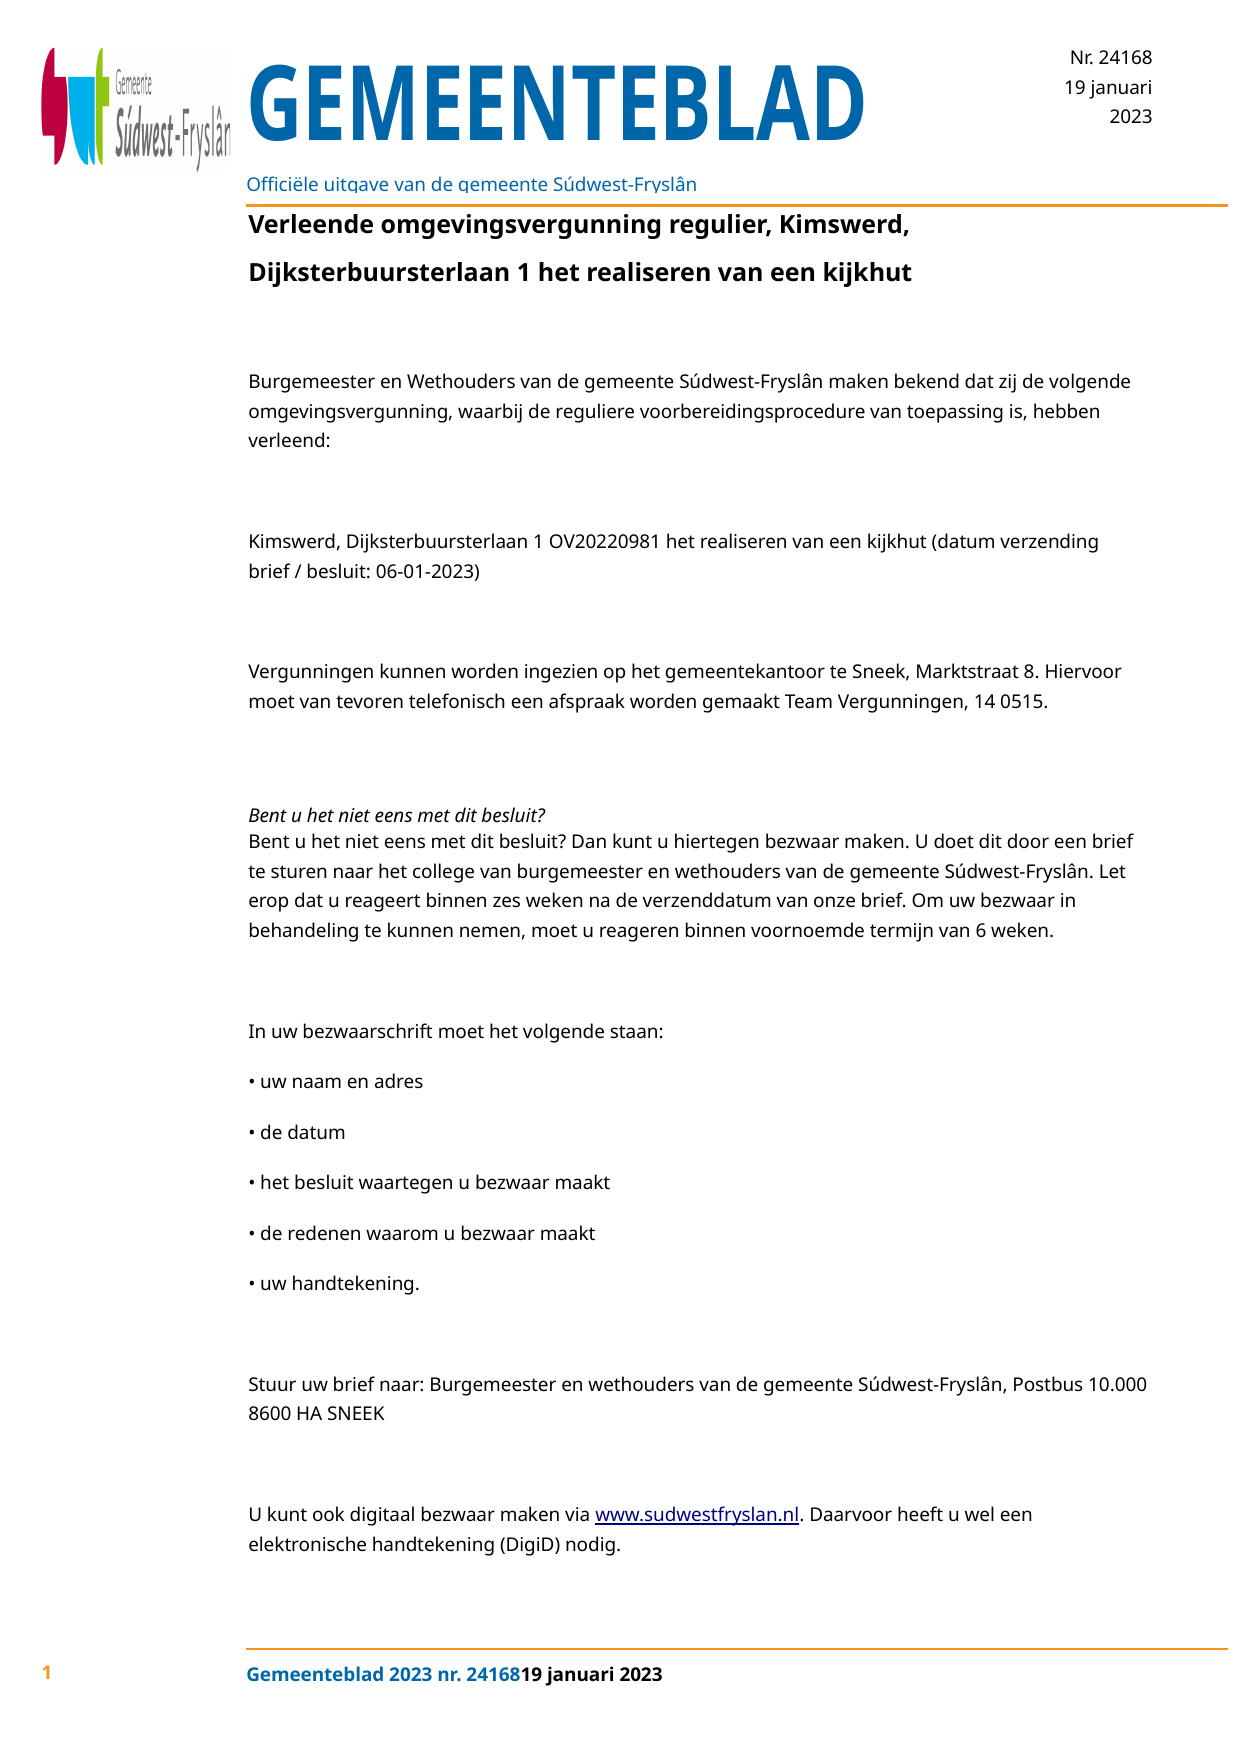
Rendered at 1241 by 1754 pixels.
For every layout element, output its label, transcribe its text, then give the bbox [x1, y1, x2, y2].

text • uw naam en adres [248, 1068, 1152, 1094]
text • de datum [248, 1119, 1152, 1144]
text Verleende omgevingsvergunning regulier, Kimswerd, Dijksterbuursterlaan 1 het realiseren van een kijkhut [248, 207, 1152, 288]
text Bent u het niet eens met dit besluit? Dan kunt u hiertegen bezwaar maken. U doet dit door een brief te sturen naar het college van burgemeester en wethouders van de gemeente Súdwest-Fryslân. Let erop dat u reageert binnen zes weken na de verzenddatum van onze brief. Om uw bezwaar in behandeling te kunnen nemen, moet u reageren binnen voornoemde termijn van 6 weken. [248, 828, 1152, 943]
text • uw handtekening. [248, 1270, 1152, 1296]
text • de redenen waarom u bezwaar maakt [248, 1220, 1152, 1245]
text Bent u het niet eens met dit besluit? [248, 803, 1152, 828]
text Burgemeester en Wethouders van de gemeente Súdwest-Fryslân maken bekend dat zij de volgende omgevingsvergunning, waarbij de reguliere voorbereidingsprocedure van toepassing is, hebben verleend: [248, 368, 1152, 453]
text Stuur uw brief naar: Burgemeester en wethouders van de gemeente Súdwest-Fryslân, Postbus 10.000 8600 HA SNEEK [248, 1371, 1152, 1426]
text U kunt ook digitaal bezwaar maken via www.sudwestfryslan.nl. Daarvoor heeft u wel een elektronische handtekening (DigiD) nodig. [248, 1501, 1152, 1557]
picture [41, 47, 231, 172]
text Vergunningen kunnen worden ingezien op het gemeentekantoor te Sneek, Marktstraat 8. Hiervoor moet van tevoren telefonisch een afspraak worden gemaakt Team Vergunningen, 14 0515. [248, 659, 1152, 714]
text Kimswerd, Dijksterbuursterlaan 1 OV20220981 het realiseren van een kijkhut (datum verzending brief / besluit: 06-01-2023) [248, 528, 1152, 584]
text • het besluit waartegen u bezwaar maakt [248, 1169, 1152, 1195]
text In uw bezwaarschrift moet het volgende staan: [248, 1018, 1152, 1044]
